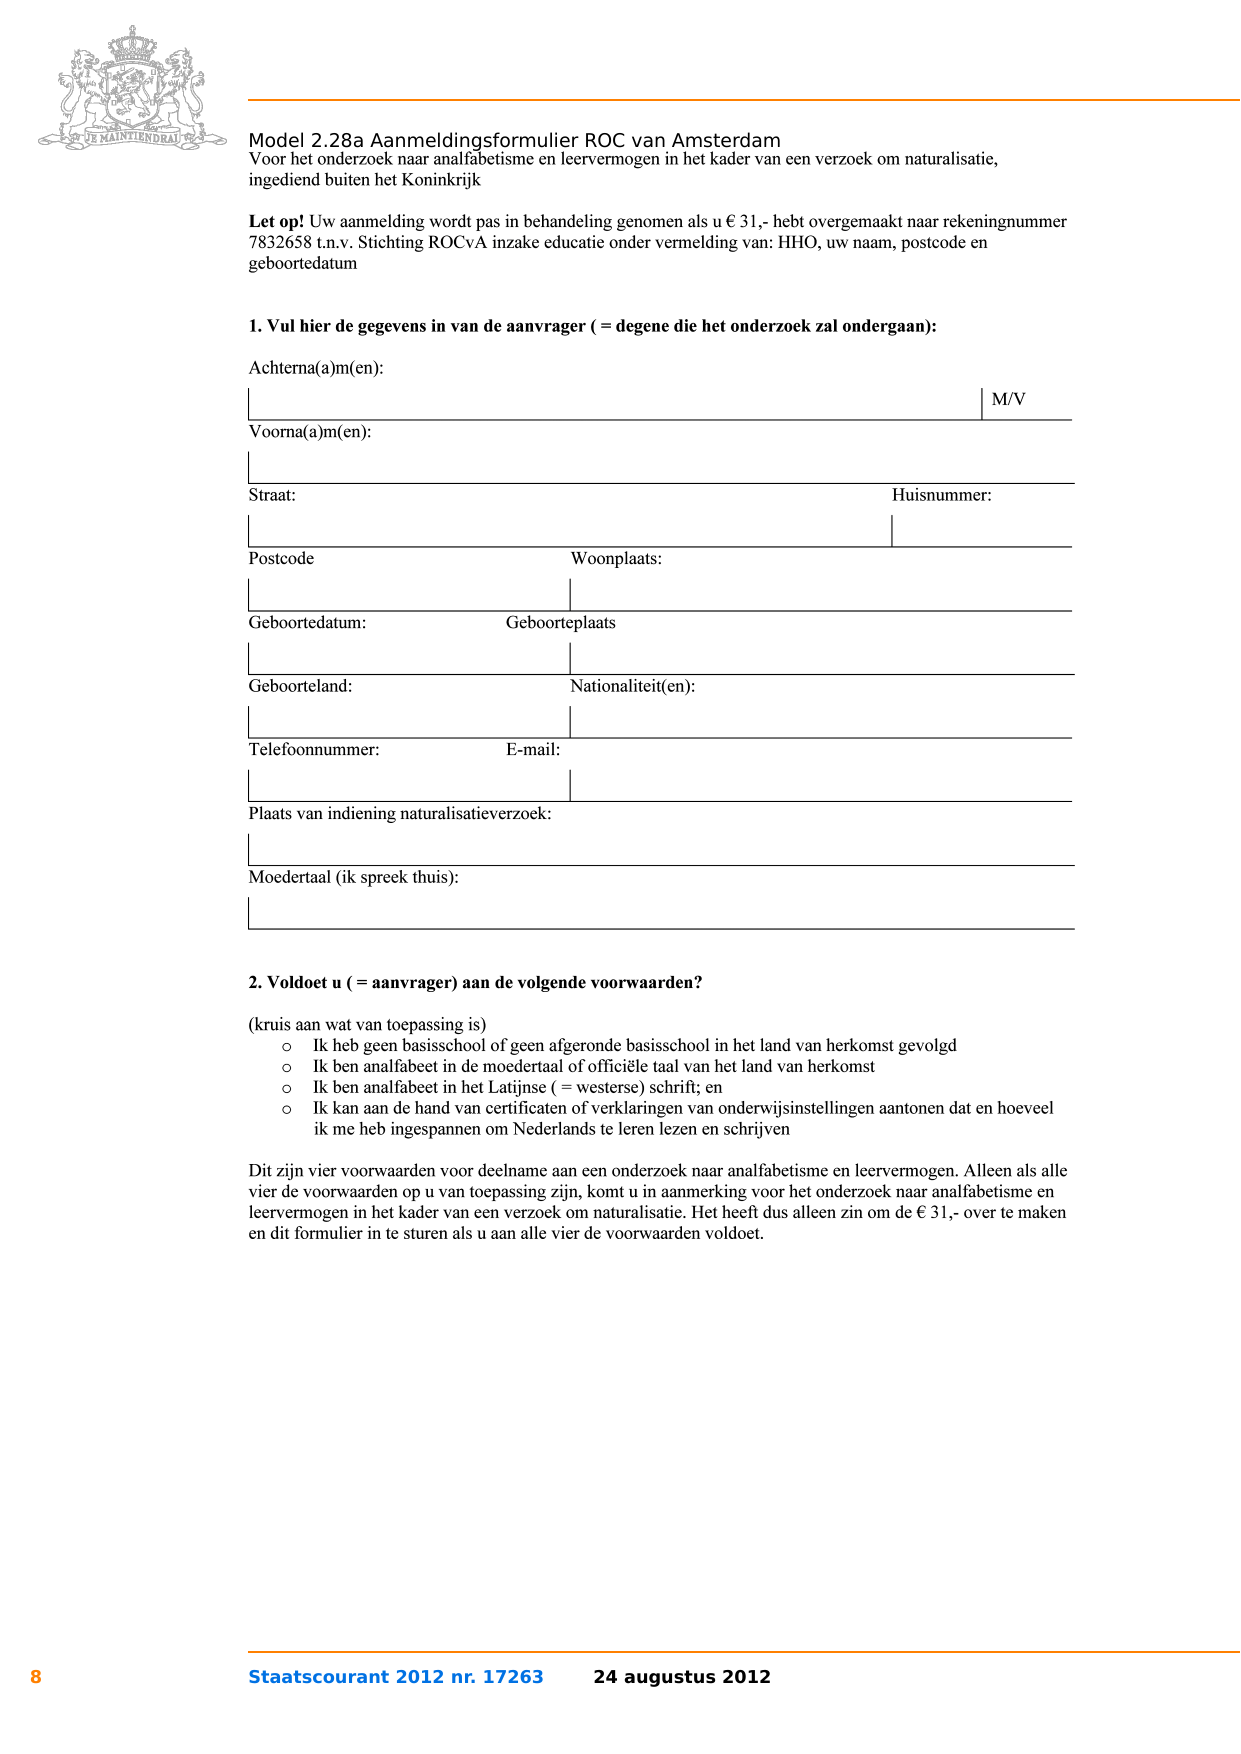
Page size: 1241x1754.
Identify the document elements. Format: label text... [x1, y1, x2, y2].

picture [248, 151, 1075, 1239]
text Model 2.28a Aanmeldingsformulier ROC van Amsterdam [248, 130, 1163, 1608]
picture [38, 25, 227, 150]
